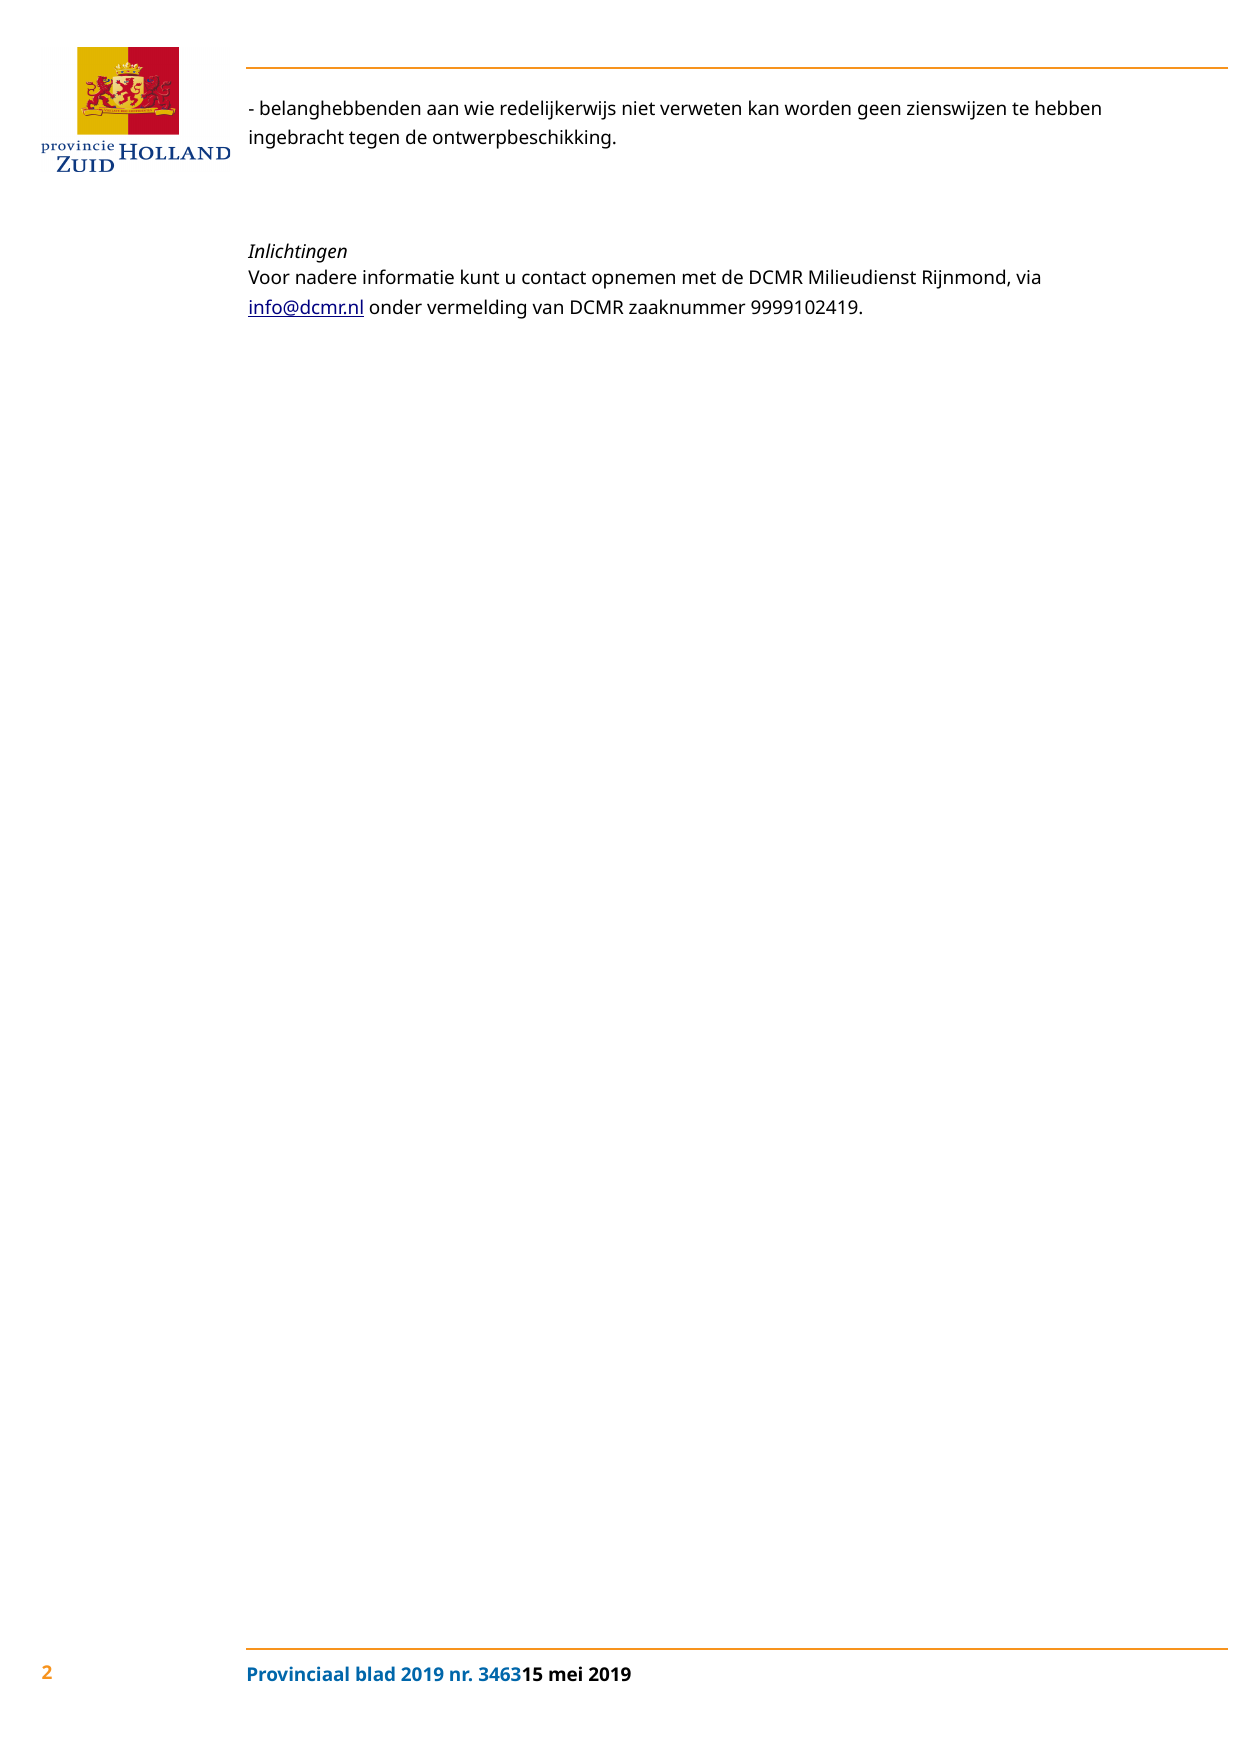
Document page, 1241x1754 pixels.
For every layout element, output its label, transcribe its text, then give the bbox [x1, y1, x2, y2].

picture [41, 47, 231, 172]
text Inlichtingen [248, 239, 1152, 264]
text - belanghebbenden aan wie redelijkerwijs niet verweten kan worden geen zienswijzen te hebben ingebracht tegen de ontwerpbeschikking. [248, 95, 1152, 150]
text Voor nadere informatie kunt u contact opnemen met de DCMR Milieudienst Rijnmond, via info@dcmr.nl onder vermelding van DCMR zaaknummer 9999102419. [248, 264, 1152, 320]
